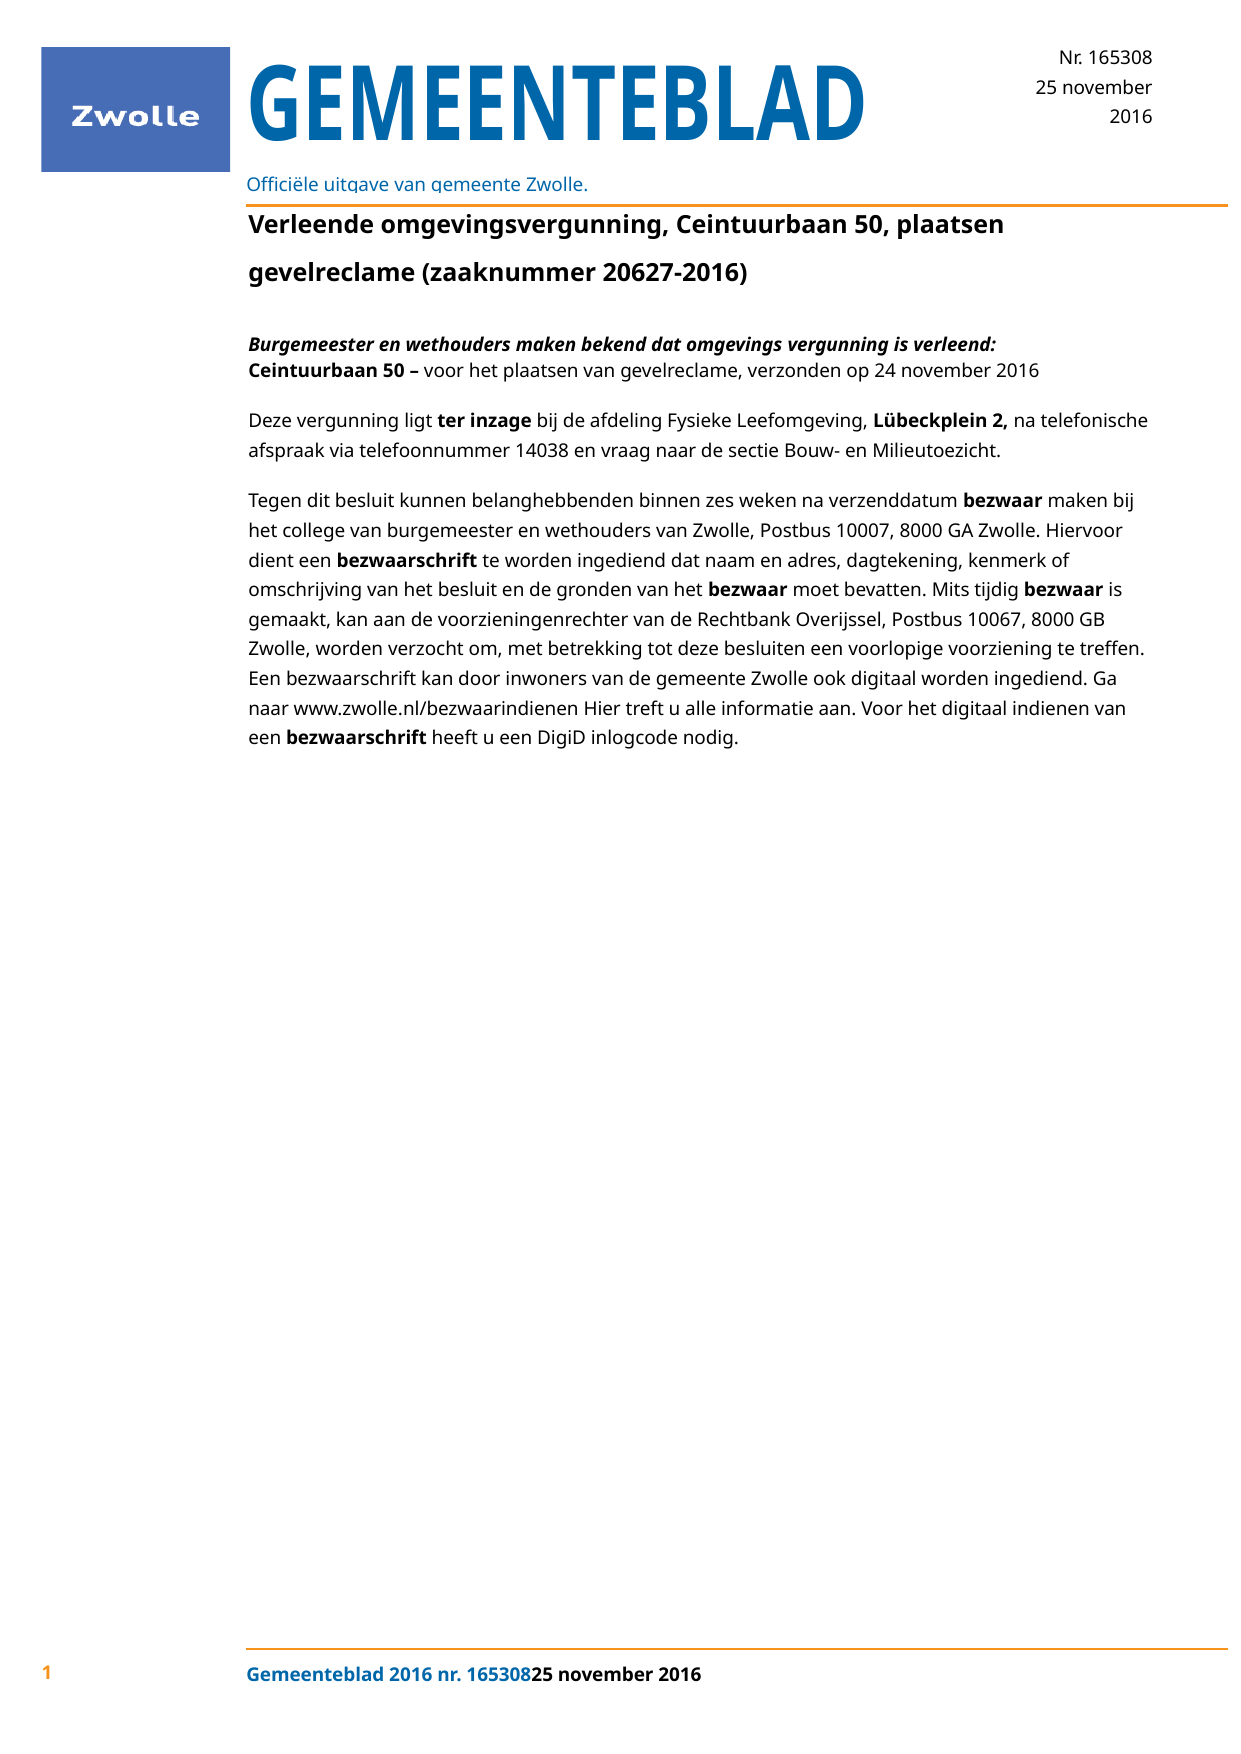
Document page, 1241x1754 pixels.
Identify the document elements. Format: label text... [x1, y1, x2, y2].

text Verleende omgevingsvergunning, Ceintuurbaan 50, plaatsen gevelreclame (zaaknummer 20627-2016) [248, 207, 1152, 288]
picture [41, 47, 231, 172]
text Tegen dit besluit kunnen belanghebbenden binnen zes weken na verzenddatum bezwaar maken bij het college van burgemeester en wethouders van Zwolle, Postbus 10007, 8000 GA Zwolle. Hiervoor dient een bezwaarschrift te worden ingediend dat naam en adres, dagtekening, kenmerk of omschrijving van het besluit en de gronden van het bezwaar moet bevatten. Mits tijdig bezwaar is gemaakt, kan aan de voorzieningenrechter van de Rechtbank Overijssel, Postbus 10067, 8000 GB Zwolle, worden verzocht om, met betrekking tot deze besluiten een voorlopige voorziening te treffen. Een bezwaarschrift kan door inwoners van de gemeente Zwolle ook digitaal worden ingediend. Ga naar www.zwolle.nl/bezwaarindienen Hier treft u alle informatie aan. Voor het digitaal indienen van een bezwaarschrift heeft u een DigiD inlogcode nodig. [248, 488, 1152, 750]
text Ceintuurbaan 50 – voor het plaatsen van gevelreclame, verzonden op 24 november 2016 [248, 357, 1152, 383]
text Burgemeester en wethouders maken bekend dat omgevings vergunning is verleend: [248, 331, 1152, 357]
text Deze vergunning ligt ter inzage bij de afdeling Fysieke Leefomgeving, Lübeckplein 2, na telefonische afspraak via telefoonnummer 14038 en vraag naar de sectie Bouw- en Milieutoezicht. [248, 408, 1152, 463]
